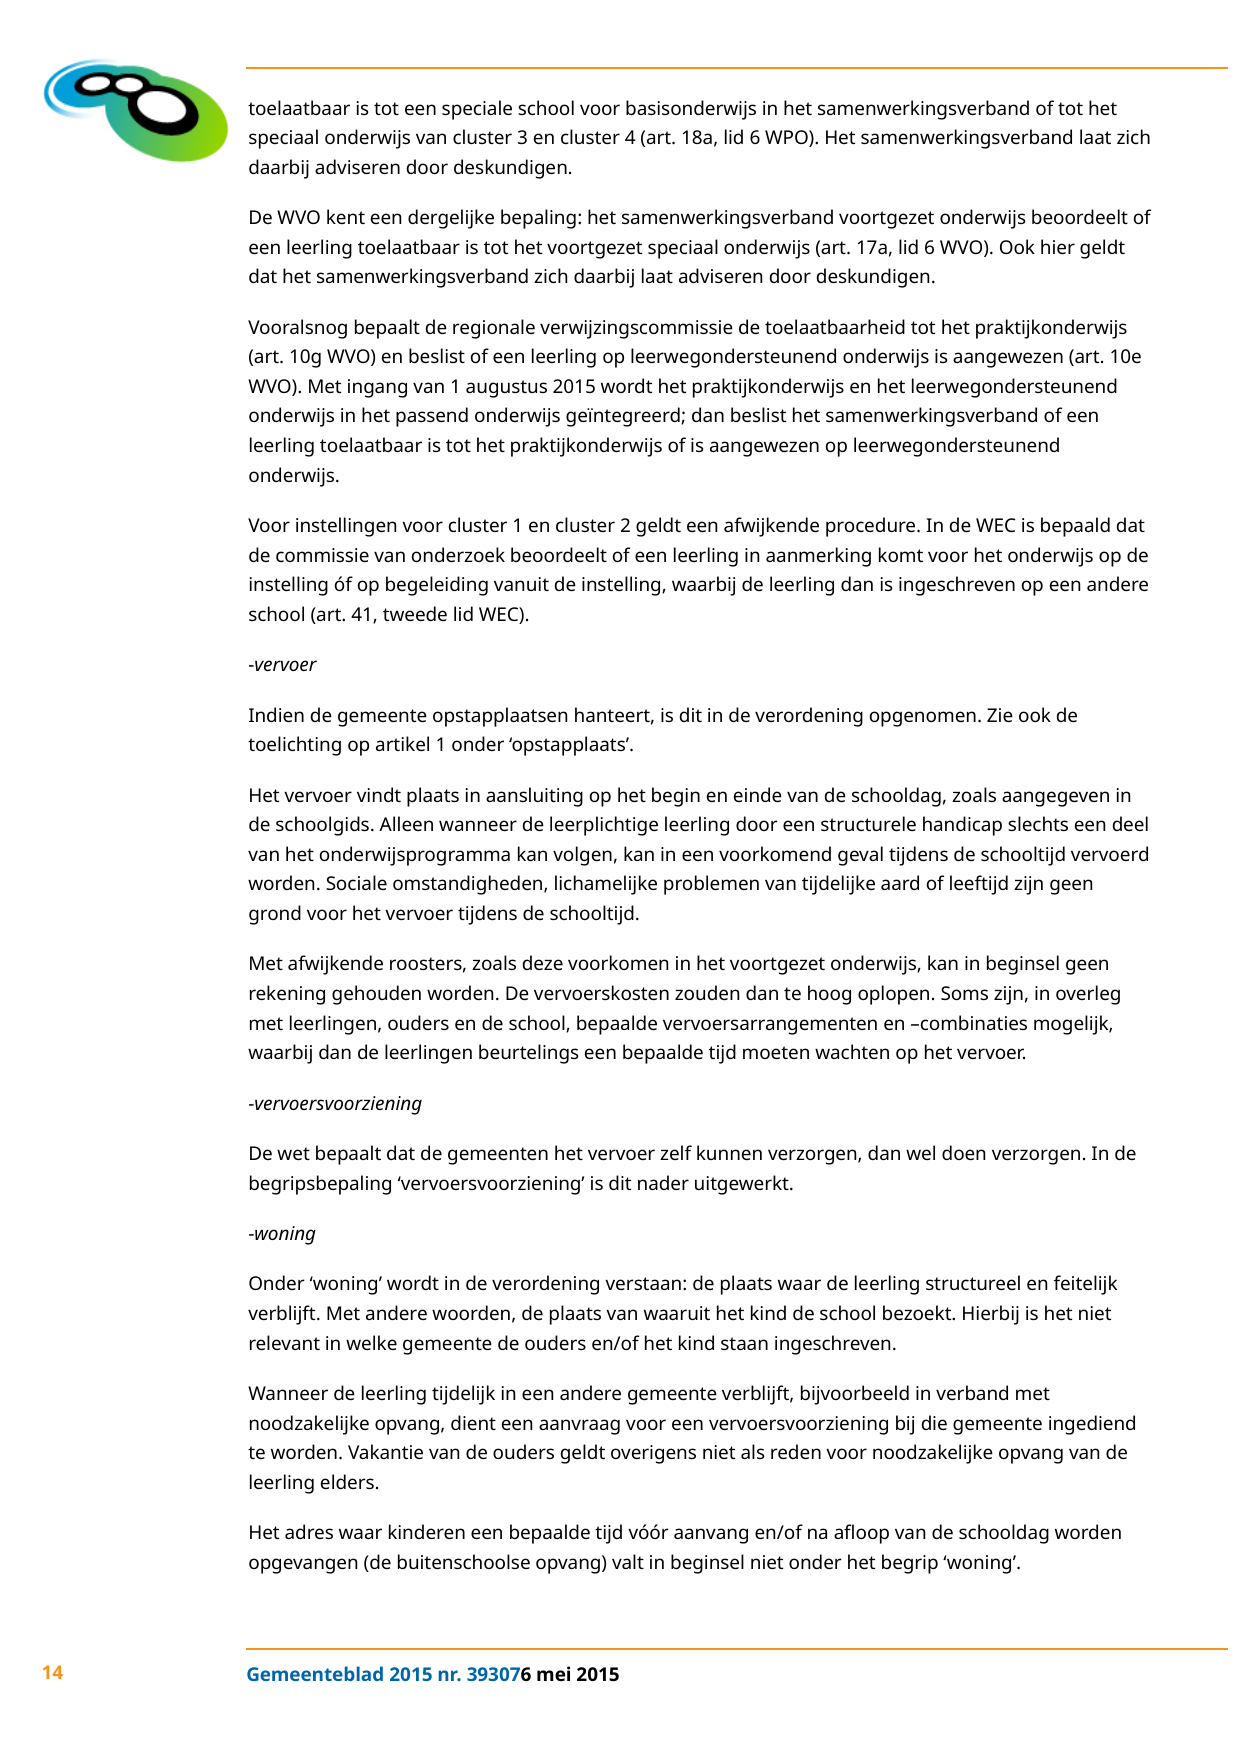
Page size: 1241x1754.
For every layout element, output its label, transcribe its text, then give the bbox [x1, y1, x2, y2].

text Vooralsnog bepaalt de regionale verwijzingscommissie de toelaatbaarheid tot het praktijkonderwijs (art. 10g WVO) en beslist of een leerling op leerwegondersteunend onderwijs is aangewezen (art. 10e WVO). Met ingang van 1 augustus 2015 wordt het praktijkonderwijs en het leerwegondersteunend onderwijs in het passend onderwijs geïntegreerd; dan beslist het samenwerkingsverband of een leerling toelaatbaar is tot het praktijkonderwijs of is aangewezen op leerwegondersteunend onderwijs. [248, 314, 1152, 488]
text De wet bepaalt dat de gemeenten het vervoer zelf kunnen verzorgen, dan wel doen verzorgen. In de begripsbepaling ‘vervoersvoorziening’ is dit nader uitgewerkt. [248, 1140, 1152, 1196]
text Het vervoer vindt plaats in aansluiting op het begin en einde van de schooldag, zoals aangegeven in de schoolgids. Alleen wanneer de leerplichtige leerling door een structurele handicap slechts een deel van het onderwijsprogramma kan volgen, kan in een voorkomend geval tijdens de schooltijd vervoerd worden. Sociale omstandigheden, lichamelijke problemen van tijdelijke aard of leeftijd zijn geen grond voor het vervoer tijdens de schooltijd. [248, 782, 1152, 926]
picture [41, 47, 231, 172]
text -vervoer [248, 651, 1152, 677]
text -woning [248, 1220, 1152, 1246]
text -vervoersvoorziening [248, 1090, 1152, 1116]
text Indien de gemeente opstapplaatsen hanteert, is dit in de verordening opgenomen. Zie ook de toelichting op artikel 1 onder ‘opstapplaats’. [248, 702, 1152, 757]
text Met afwijkende roosters, zoals deze voorkomen in het voortgezet onderwijs, kan in beginsel geen rekening gehouden worden. De vervoerskosten zouden dan te hoog oplopen. Soms zijn, in overleg met leerlingen, ouders en de school, bepaalde vervoersarrangementen en –combinaties mogelijk, waarbij dan de leerlingen beurtelings een bepaalde tijd moeten wachten op het vervoer. [248, 951, 1152, 1065]
text Wanneer de leerling tijdelijk in een andere gemeente verblijft, bijvoorbeeld in verband met noodzakelijke opvang, dient een aanvraag voor een vervoersvoorziening bij die gemeente ingediend te worden. Vakantie van de ouders geldt overigens niet als reden voor noodzakelijke opvang van de leerling elders. [248, 1380, 1152, 1495]
text Onder ‘woning’ wordt in de verordening verstaan: de plaats waar de leerling structureel en feitelijk verblijft. Met andere woorden, de plaats van waaruit het kind de school bezoekt. Hierbij is het niet relevant in welke gemeente de ouders en/of het kind staan ingeschreven. [248, 1271, 1152, 1356]
text Het adres waar kinderen een bepaalde tijd vóór aanvang en/of na afloop van de schooldag worden opgevangen (de buitenschoolse opvang) valt in beginsel niet onder het begrip ‘woning’. [248, 1519, 1152, 1575]
text Voor instellingen voor cluster 1 en cluster 2 geldt een afwijkende procedure. In de WEC is bepaald dat de commissie van onderzoek beoordeelt of een leerling in aanmerking komt voor het onderwijs op de instelling óf op begeleiding vanuit de instelling, waarbij de leerling dan is ingeschreven op een andere school (art. 41, tweede lid WEC). [248, 512, 1152, 627]
text toelaatbaar is tot een speciale school voor basisonderwijs in het samenwerkingsverband of tot het speciaal onderwijs van cluster 3 en cluster 4 (art. 18a, lid 6 WPO). Het samenwerkingsverband laat zich daarbij adviseren door deskundigen. [248, 95, 1152, 180]
text De WVO kent een dergelijke bepaling: het samenwerkingsverband voortgezet onderwijs beoordeelt of een leerling toelaatbaar is tot het voortgezet speciaal onderwijs (art. 17a, lid 6 WVO). Ook hier geldt dat het samenwerkingsverband zich daarbij laat adviseren door deskundigen. [248, 204, 1152, 289]
